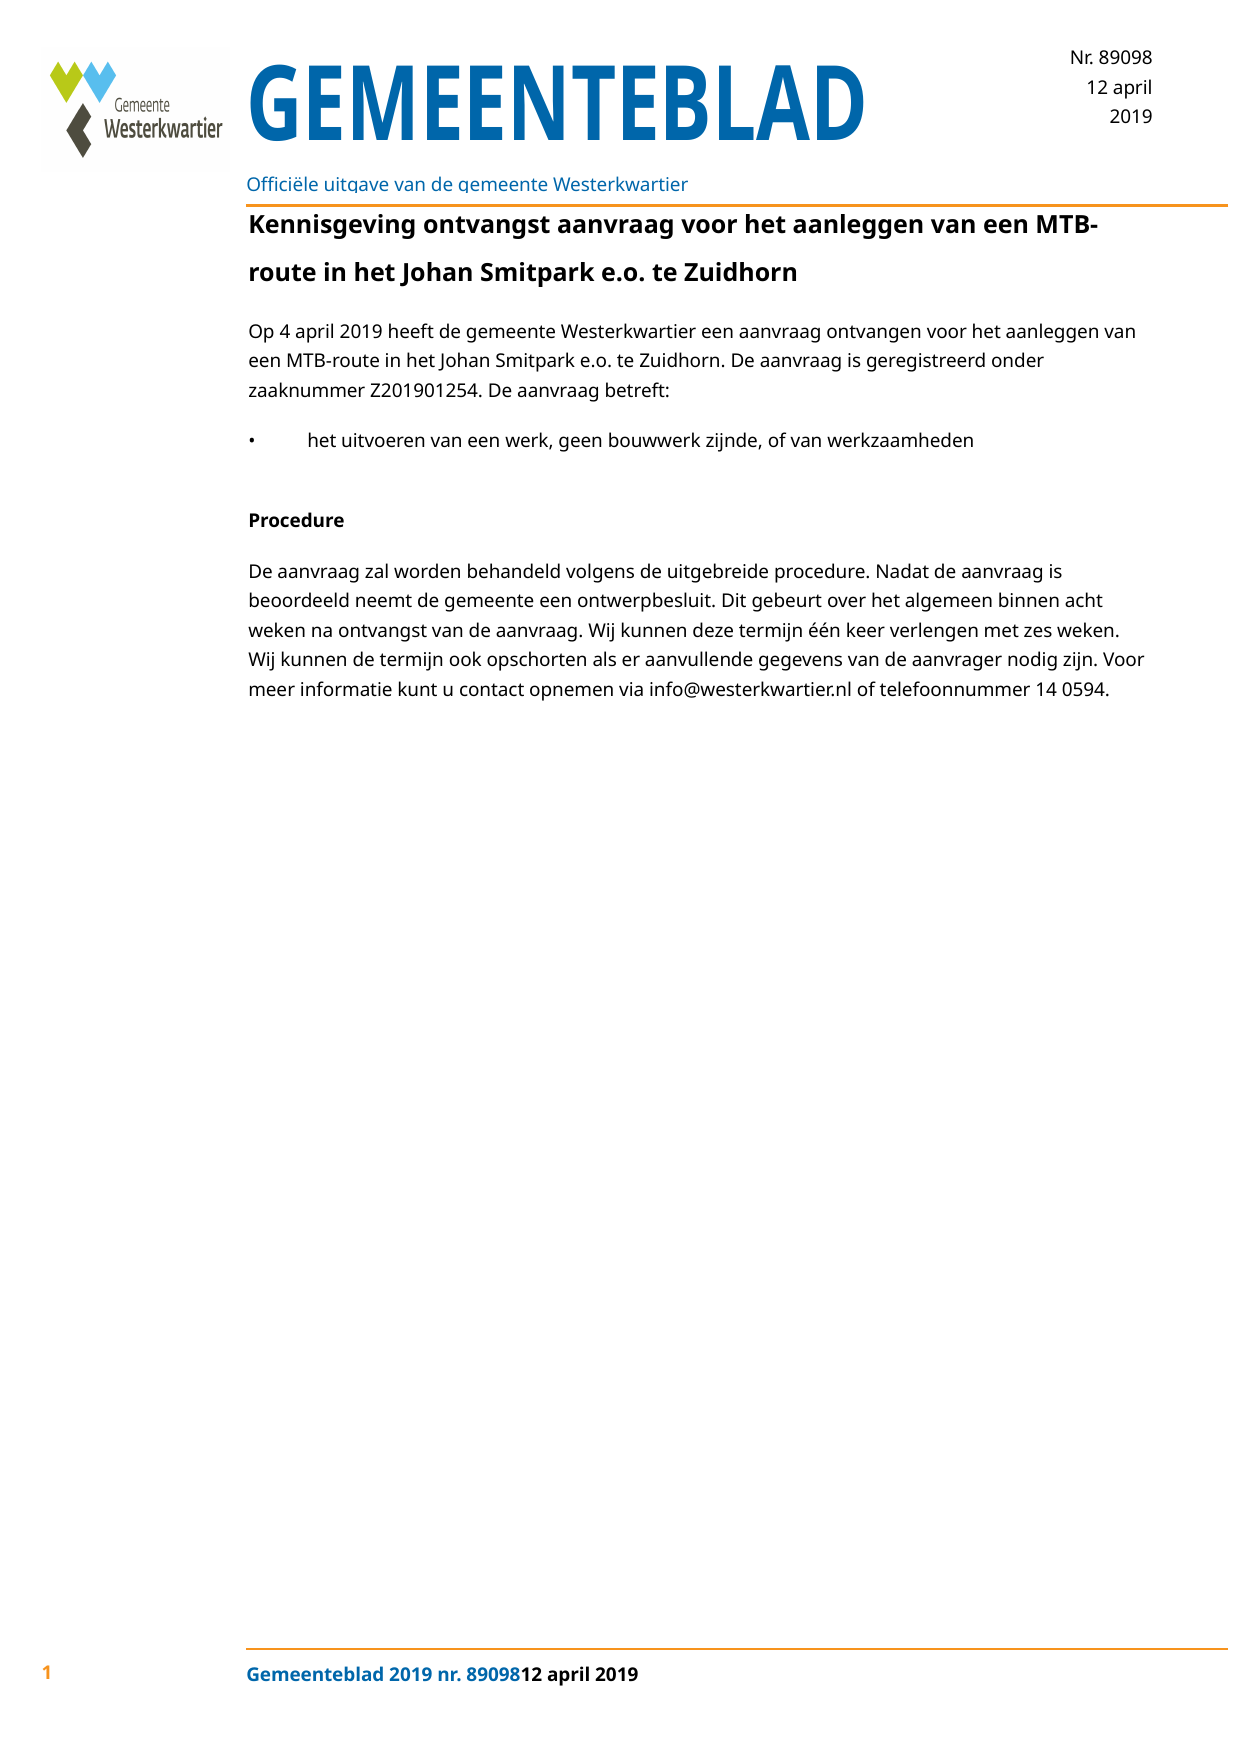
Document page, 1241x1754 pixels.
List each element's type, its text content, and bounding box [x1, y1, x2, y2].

text Op 4 april 2019 heeft de gemeente Westerkwartier een aanvraag ontvangen voor het aanleggen van een MTB-route in het Johan Smitpark e.o. te Zuidhorn. De aanvraag is geregistreerd onder zaaknummer Z201901254. De aanvraag betreft: [248, 318, 1152, 403]
text De aanvraag zal worden behandeld volgens de uitgebreide procedure. Nadat de aanvraag is beoordeeld neemt de gemeente een ontwerpbesluit. Dit gebeurt over het algemeen binnen acht weken na ontvangst van de aanvraag. Wij kunnen deze termijn één keer verlengen met zes weken. Wij kunnen de termijn ook opschorten als er aanvullende gegevens van de aanvrager nodig zijn. Voor meer informatie kunt u contact opnemen via info@westerkwartier.nl of telefoonnummer 14 0594. [248, 558, 1152, 702]
list het uitvoeren van een werk, geen bouwwerk zijnde, of van werkzaamheden [248, 427, 1152, 453]
text Procedure [248, 507, 1152, 533]
text Kennisgeving ontvangst aanvraag voor het aanleggen van een MTB-route in het Johan Smitpark e.o. te Zuidhorn [248, 207, 1152, 288]
picture [41, 47, 231, 172]
